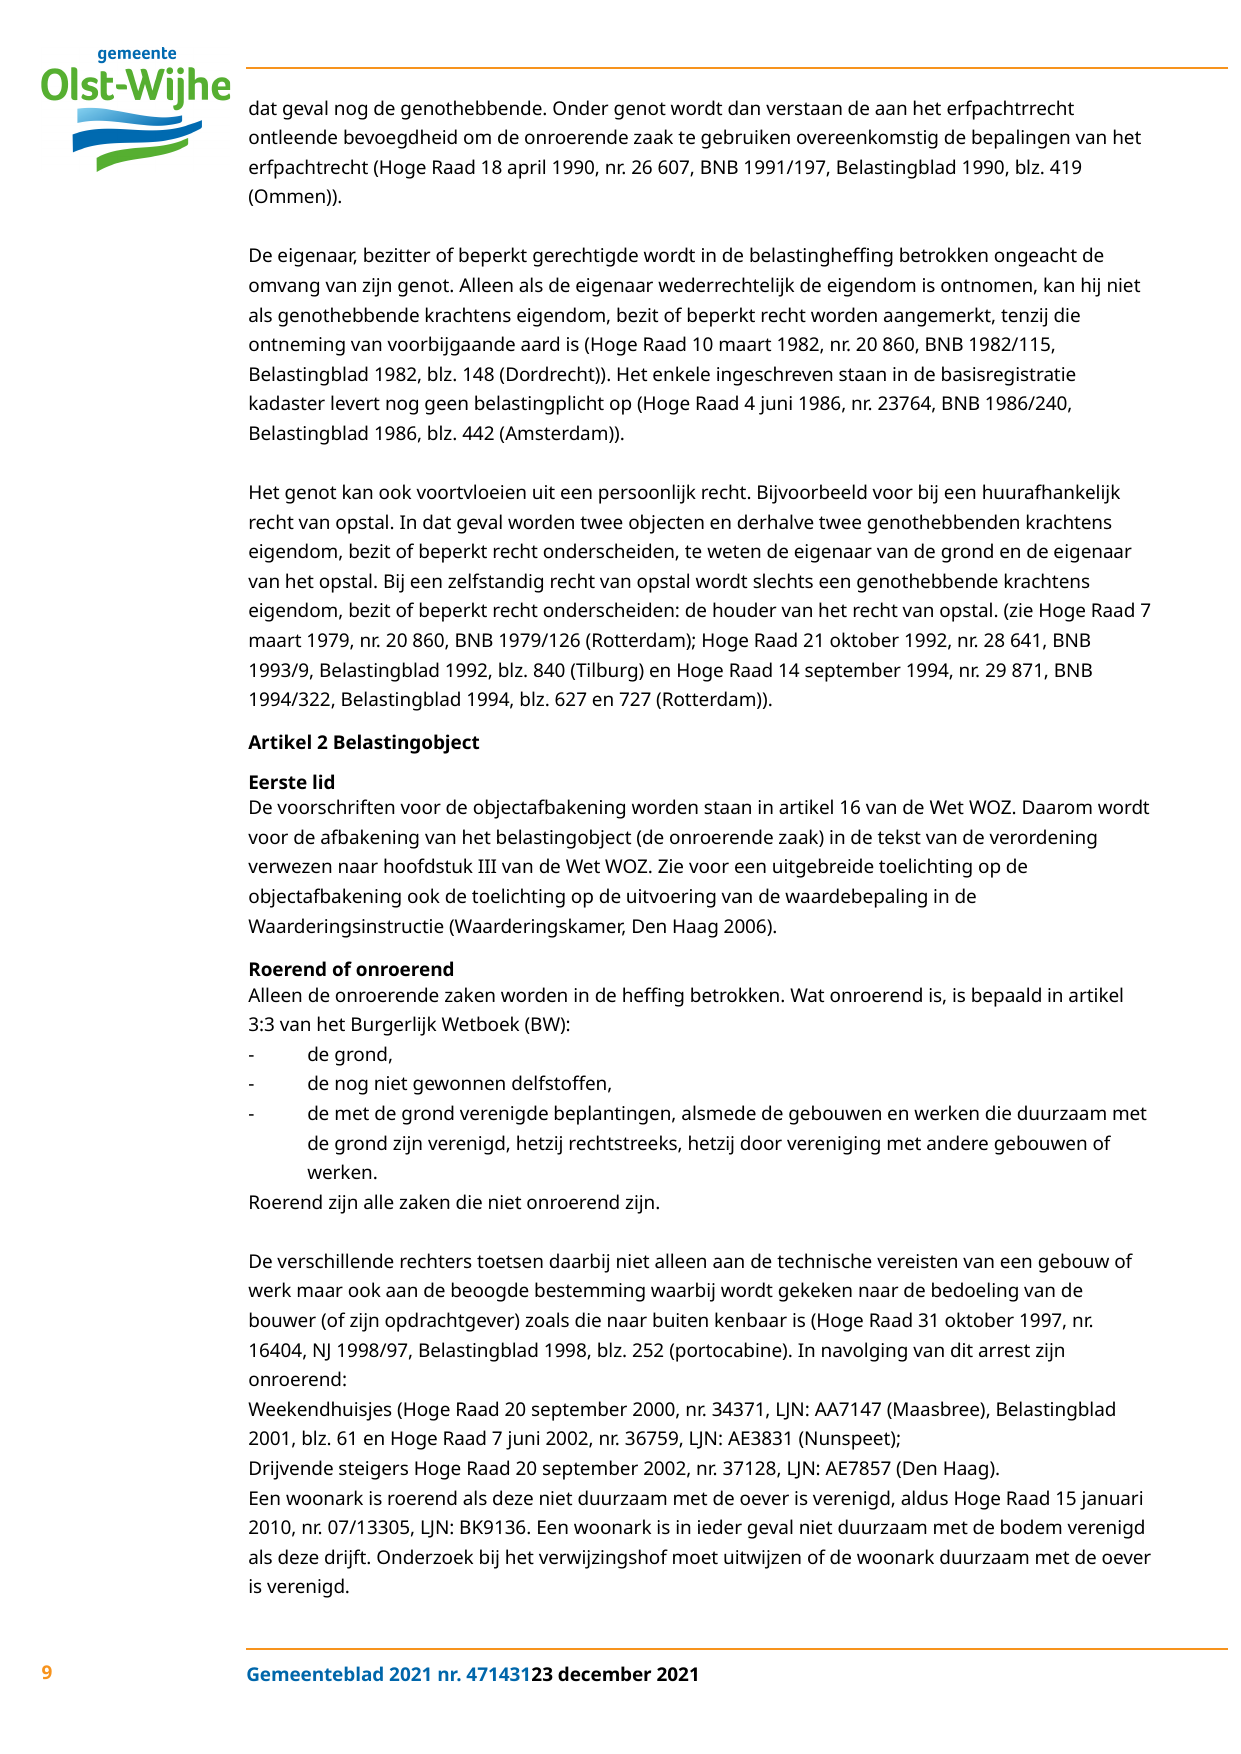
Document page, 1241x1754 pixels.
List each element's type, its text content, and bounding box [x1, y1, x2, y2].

text De verschillende rechters toetsen daarbij niet alleen aan de technische vereisten van een gebouw of werk maar ook aan de beoogde bestemming waarbij wordt gekeken naar de bedoeling van de bouwer (of zijn opdrachtgever) zoals die naar buiten kenbaar is (Hoge Raad 31 oktober 1997, nr. 16404, NJ 1998/97, Belastingblad 1998, blz. 252 (portocabine). In navolging van dit arrest zijn onroerend: [248, 1248, 1152, 1392]
list de nog niet gewonnen delfstoffen, [248, 1071, 1152, 1096]
text Eerste lid [248, 769, 1152, 794]
text De eigenaar, bezitter of beperkt gerechtigde wordt in de belastingheffing betrokken ongeacht de omvang van zijn genot. Alleen als de eigenaar wederrechtelijk de eigendom is ontnomen, kan hij niet als genothebbende krachtens eigendom, bezit of beperkt recht worden aangemerkt, tenzij die ontneming van voorbijgaande aard is (Hoge Raad 10 maart 1982, nr. 20 860, BNB 1982/115, Belastingblad 1982, blz. 148 (Dordrecht)). Het enkele ingeschreven staan in de basisregistratie kadaster levert nog geen belastingplicht op (Hoge Raad 4 juni 1986, nr. 23764, BNB 1986/240, Belastingblad 1986, blz. 442 (Amsterdam)). [248, 243, 1152, 446]
text Het genot kan ook voortvloeien uit een persoonlijk recht. Bijvoorbeeld voor bij een huurafhankelijk recht van opstal. In dat geval worden twee objecten en derhalve twee genothebbenden krachtens eigendom, bezit of beperkt recht onderscheiden, te weten de eigenaar van de grond en de eigenaar van het opstal. Bij een zelfstandig recht van opstal wordt slechts een genothebbende krachtens eigendom, bezit of beperkt recht onderscheiden: de houder van het recht van opstal. (zie Hoge Raad 7 maart 1979, nr. 20 860, BNB 1979/126 (Rotterdam); Hoge Raad 21 oktober 1992, nr. 28 641, BNB 1993/9, Belastingblad 1992, blz. 840 (Tilburg) en Hoge Raad 14 september 1994, nr. 29 871, BNB 1994/322, Belastingblad 1994, blz. 627 en 727 (Rotterdam)). [248, 479, 1152, 712]
text Weekendhuisjes (Hoge Raad 20 september 2000, nr. 34371, LJN: AA7147 (Maasbree), Belastingblad 2001, blz. 61 en Hoge Raad 7 juni 2002, nr. 36759, LJN: AE3831 (Nunspeet); [248, 1396, 1152, 1451]
text De voorschriften voor de objectafbakening worden staan in artikel 16 van de Wet WOZ. Daarom wordt voor de afbakening van het belastingobject (de onroerende zaak) in de tekst van de verordening verwezen naar hoofdstuk III van de Wet WOZ. Zie voor een uitgebreide toelichting op de objectafbakening ook de toelichting op de uitvoering van de waardebepaling in de Waarderingsinstructie (Waarderingskamer, Den Haag 2006). [248, 794, 1152, 939]
text Artikel 2 Belastingobject [248, 729, 1152, 755]
text Een woonark is roerend als deze niet duurzaam met de oever is verenigd, aldus Hoge Raad 15 januari 2010, nr. 07/13305, LJN: BK9136. Een woonark is in ieder geval niet duurzaam met de bodem verenigd als deze drijft. Onderzoek bij het verwijzingshof moet uitwijzen of de woonark duurzaam met de oever is verenigd. [248, 1485, 1152, 1599]
list de met de grond verenigde beplantingen, alsmede de gebouwen en werken die duurzaam met de grond zijn verenigd, hetzij rechtstreeks, hetzij door vereniging met andere gebouwen of werken. [248, 1100, 1152, 1185]
picture [41, 47, 231, 172]
list de grond, [248, 1041, 1152, 1067]
text Roerend zijn alle zaken die niet onroerend zijn. [248, 1189, 1152, 1214]
text dat geval nog de genothebbende. Onder genot wordt dan verstaan de aan het erfpachtrrecht ontleende bevoegdheid om de onroerende zaak te gebruiken overeenkomstig de bepalingen van het erfpachtrecht (Hoge Raad 18 april 1990, nr. 26 607, BNB 1991/197, Belastingblad 1990, blz. 419 (Ommen)). [248, 95, 1152, 209]
text Alleen de onroerende zaken worden in de heffing betrokken. Wat onroerend is, is bepaald in artikel 3:3 van het Burgerlijk Wetboek (BW): [248, 982, 1152, 1037]
text Roerend of onroerend [248, 956, 1152, 982]
text Drijvende steigers Hoge Raad 20 september 2002, nr. 37128, LJN: AE7857 (Den Haag). [248, 1455, 1152, 1481]
